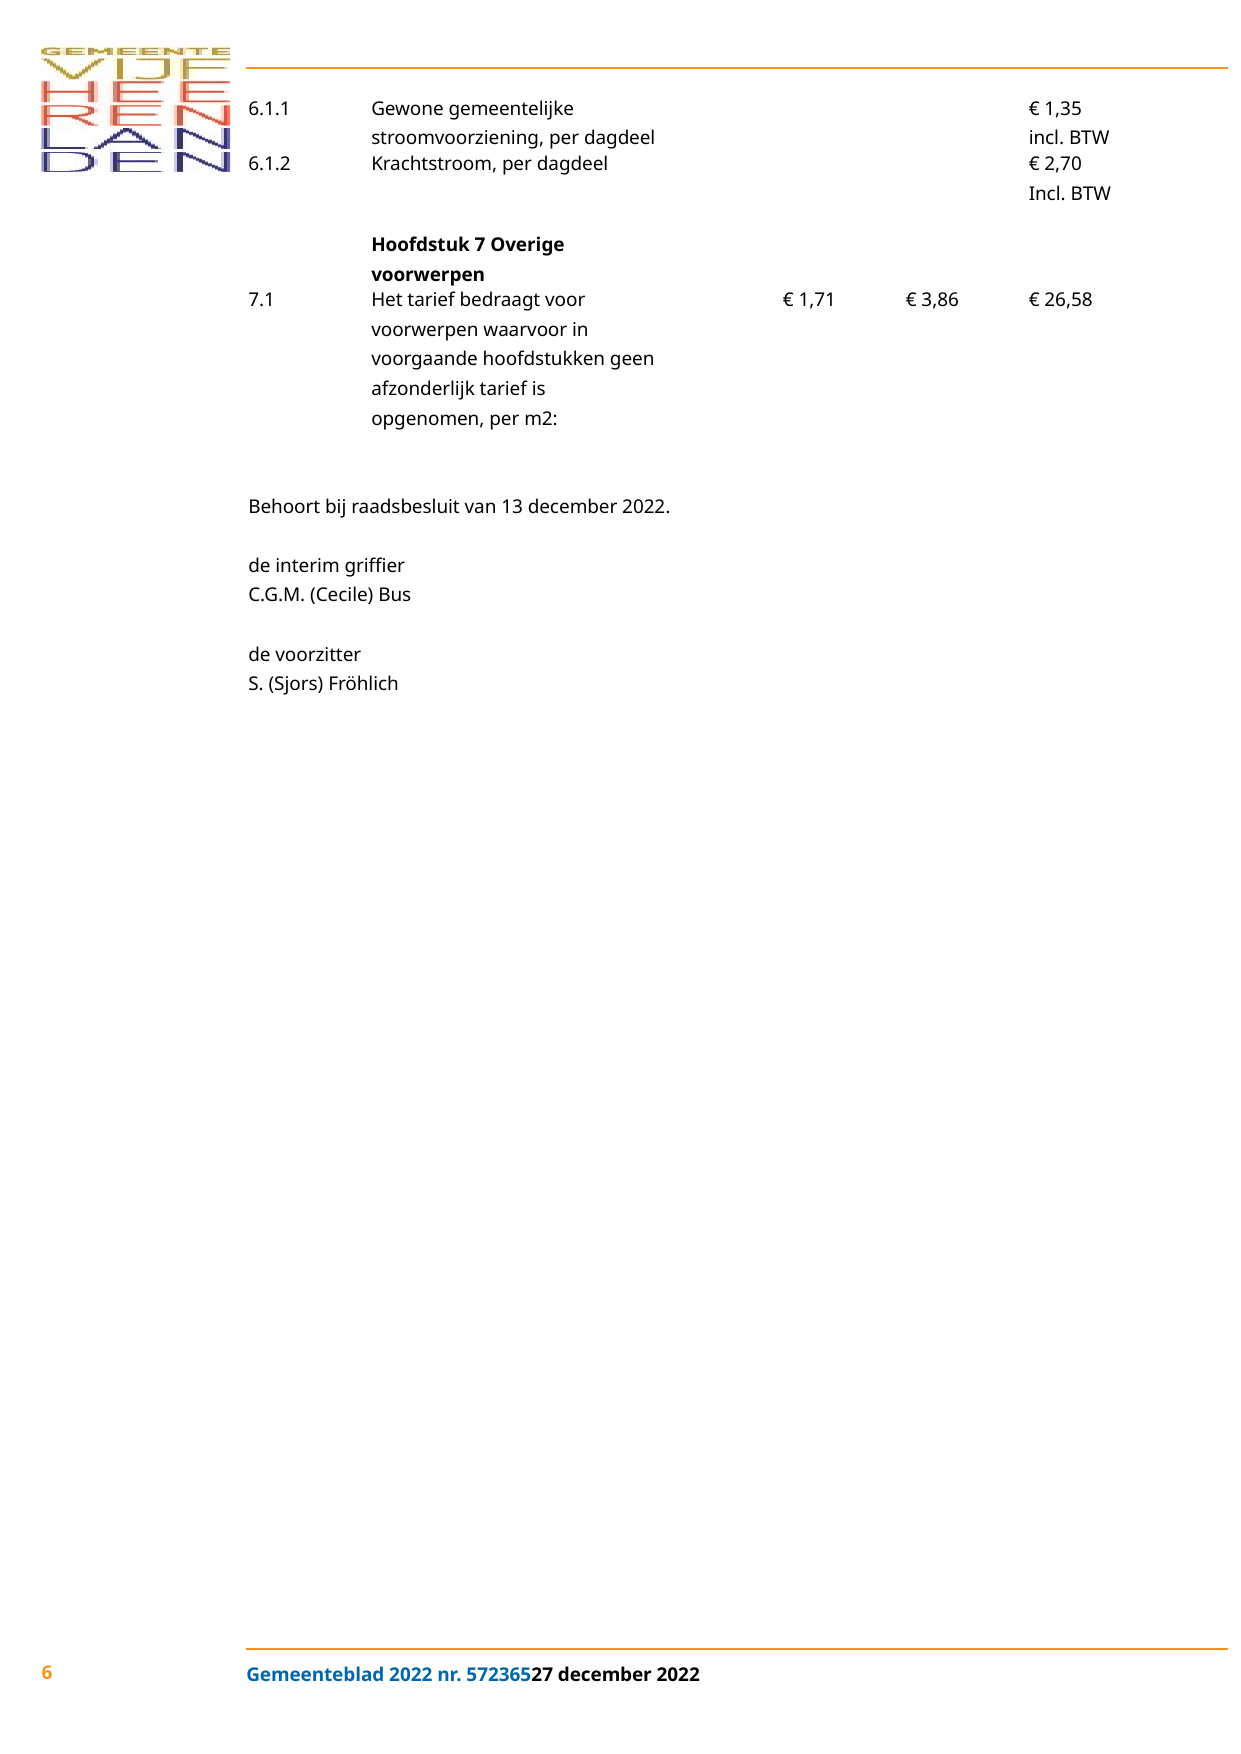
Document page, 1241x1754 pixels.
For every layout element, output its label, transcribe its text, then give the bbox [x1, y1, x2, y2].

table_cell [783, 150, 906, 205]
table_cell € 1,71 [783, 286, 906, 431]
table_cell [248, 231, 371, 286]
table_cell [371, 205, 660, 231]
table_cell Hoofdstuk 7 Overige voorwerpen [371, 231, 660, 286]
text de interim griffier [248, 552, 1152, 578]
table_cell [660, 95, 783, 150]
table_cell [906, 150, 1028, 205]
table_cell € 2,70 Incl. BTW [1029, 150, 1152, 205]
picture [41, 47, 231, 172]
text de voorzitter [248, 641, 1152, 667]
text Behoort bij raadsbesluit van 13 december 2022. [248, 493, 1152, 519]
table_cell [783, 95, 906, 150]
table_cell Het tarief bedraagt voor voorwerpen waarvoor in voorgaande hoofdstukken geen afzonderlijk tarief is opgenomen, per m2: [371, 286, 660, 431]
table_cell [660, 231, 783, 286]
table_cell € 26,58 [1029, 286, 1152, 431]
table_cell Krachtstroom, per dagdeel [371, 150, 660, 205]
table_cell [1029, 231, 1152, 286]
table_cell € 3,86 [906, 286, 1028, 431]
table_cell [906, 95, 1028, 150]
table_cell [783, 231, 906, 286]
table_cell [906, 205, 1028, 231]
table_cell 6.1.2 [248, 150, 371, 205]
table_cell [783, 205, 906, 231]
table_cell [906, 231, 1028, 286]
table_cell 6.1.1 [248, 95, 371, 150]
table_cell [1029, 205, 1152, 231]
table_cell Gewone gemeentelijke stroomvoorziening, per dagdeel [371, 95, 660, 150]
table_cell € 1,35 incl. BTW [1029, 95, 1152, 150]
text S. (Sjors) Fröhlich [248, 670, 1152, 696]
text C.G.M. (Cecile) Bus [248, 582, 1152, 607]
table_cell [660, 150, 783, 205]
table_cell 7.1 [248, 286, 371, 431]
table_cell [660, 286, 783, 431]
table_cell [660, 205, 783, 231]
table_cell [248, 205, 371, 231]
